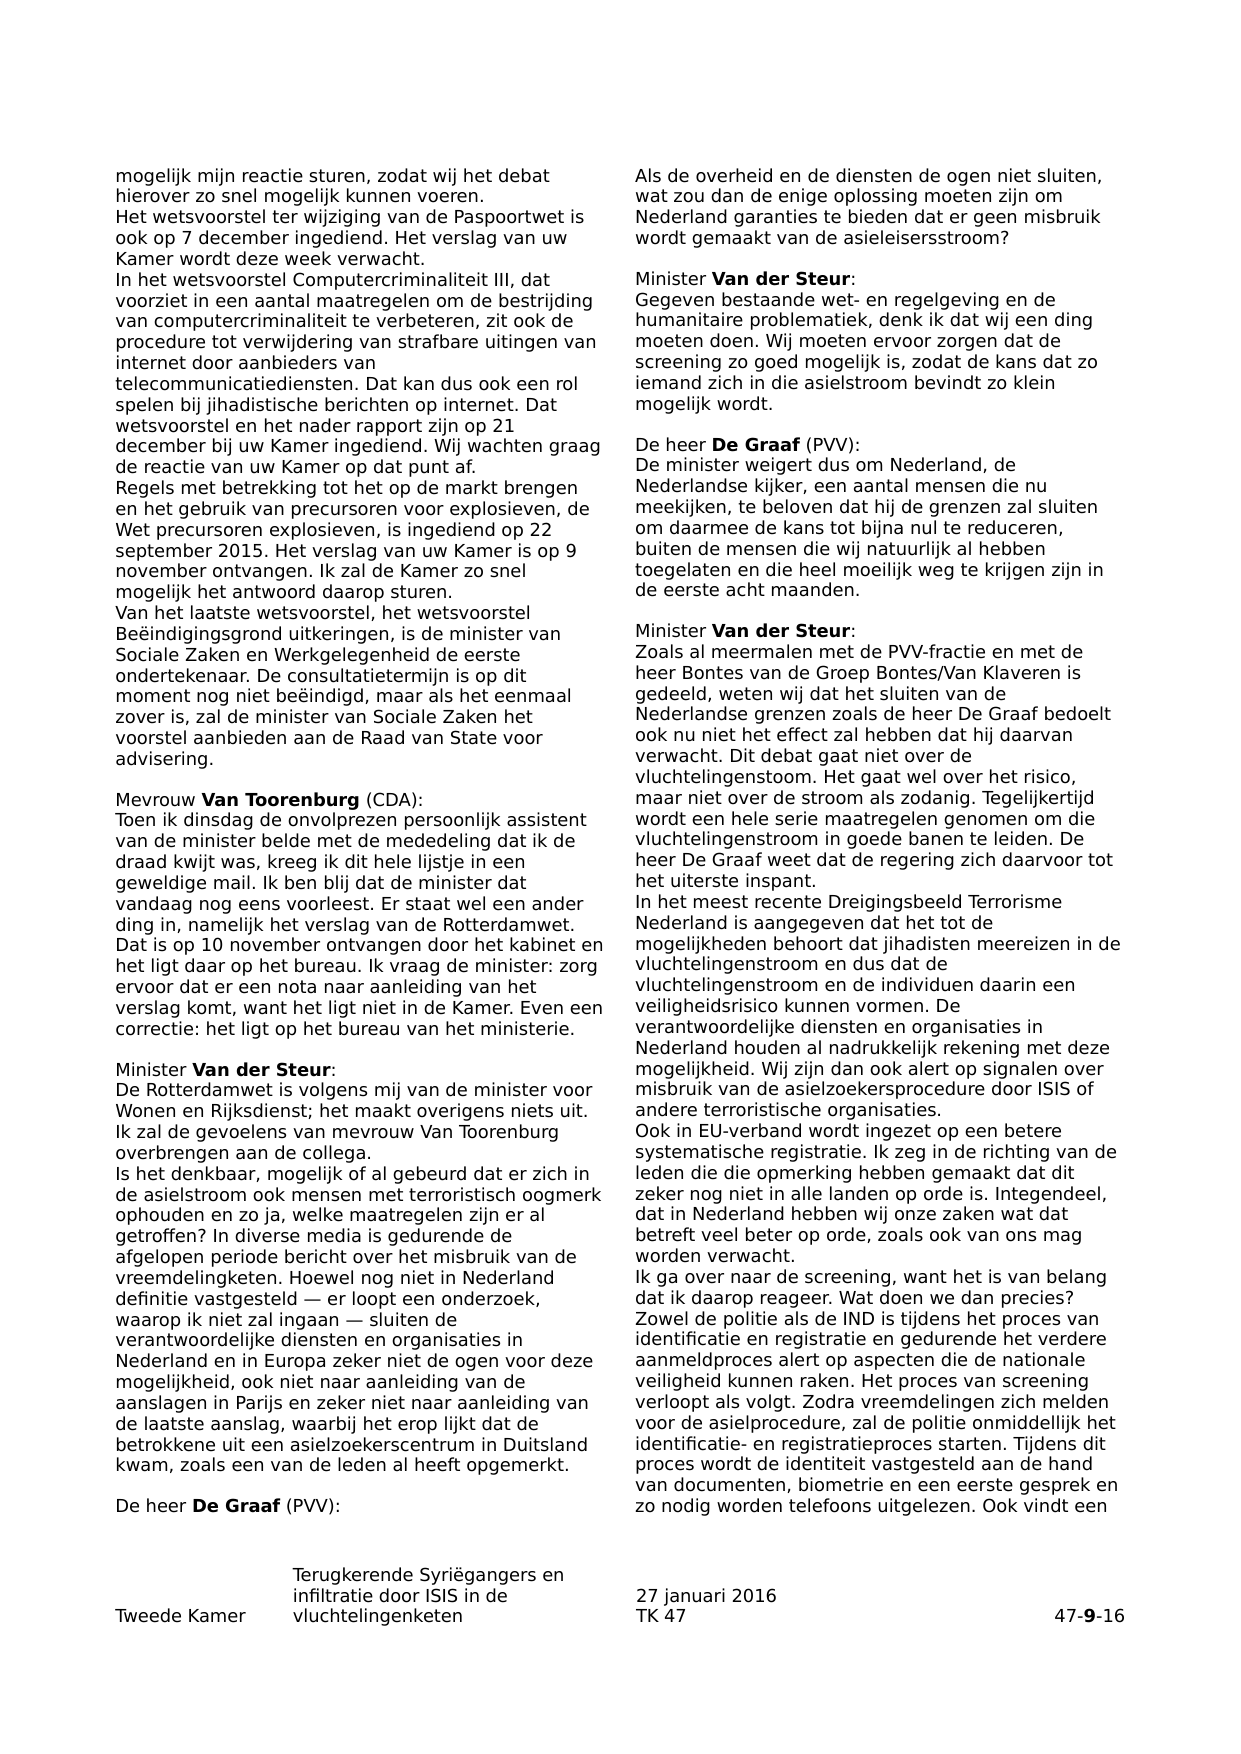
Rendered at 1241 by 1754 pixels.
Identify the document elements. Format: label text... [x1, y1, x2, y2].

text Als de overheid en de diensten de ogen niet sluiten, wat zou dan de enige oplossing moeten zijn om Nederland garanties te bieden dat er geen misbruik wordt gemaakt van de asieleisersstroom? [635, 165, 1125, 249]
text Zoals al meermalen met de PVV-fractie en met de heer Bontes van de Groep Bontes/Van Klaveren is gedeeld, weten wij dat het sluiten van de Nederlandse grenzen zoals de heer De Graaf bedoelt ook nu niet het effect zal hebben dat hij daarvan verwacht. Dit debat gaat niet over de vluchtelingenstoom. Het gaat wel over het risico, maar niet over de stroom als zodanig. Tegelijkertijd wordt een hele serie maatregelen genomen om die vluchtelingenstroom in goede banen te leiden. De heer De Graaf weet dat de regering zich daarvoor tot het uiterste inspant. [635, 642, 1125, 892]
text Minister Van der Steur: [115, 1059, 605, 1080]
text De minister weigert dus om Nederland, de Nederlandse kijker, een aantal mensen die nu meekijken, te beloven dat hij de grenzen zal sluiten om daarmee de kans tot bijna nul te reduceren, buiten de mensen die wij natuurlijk al hebben toegelaten en die heel moeilijk weg te krijgen zijn in de eerste acht maanden. [635, 455, 1125, 601]
text Van het laatste wetsvoorstel, het wetsvoorstel Beëindigingsgrond uitkeringen, is de minister van Sociale Zaken en Werkgelegenheid de eerste ondertekenaar. De consultatietermijn is op dit moment nog niet beëindigd, maar als het eenmaal zover is, zal de minister van Sociale Zaken het voorstel aanbieden aan de Raad van State voor advisering. [115, 603, 605, 769]
text De heer De Graaf (PVV): [115, 1496, 605, 1517]
text De Rotterdamwet is volgens mij van de minister voor Wonen en Rijksdienst; het maakt overigens niets uit. Ik zal de gevoelens van mevrouw Van Toorenburg overbrengen aan de collega. [115, 1080, 605, 1163]
text Ik ga over naar de screening, want het is van belang dat ik daarop reageer. Wat doen we dan precies? Zowel de politie als de IND is tijdens het proces van identificatie en registratie en gedurende het verdere aanmeldproces alert op aspecten die de nationale veiligheid kunnen raken. Het proces van screening verloopt als volgt. Zodra vreemdelingen zich melden voor de asielprocedure, zal de politie onmiddellijk het identificatie- en registratieproces starten. Tijdens dit proces wordt de identiteit vastgesteld aan de hand van documenten, biometrie en een eerste gesprek en zo nodig worden telefoons uitgelezen. Ook vindt een [635, 1267, 1125, 1517]
text Regels met betrekking tot het op de markt brengen en het gebruik van precursoren voor explosieven, de Wet precursoren explosieven, is ingediend op 22 september 2015. Het verslag van uw Kamer is op 9 november ontvangen. Ik zal de Kamer zo snel mogelijk het antwoord daarop sturen. [115, 478, 605, 603]
text In het wetsvoorstel Computercriminaliteit III, dat voorziet in een aantal maatregelen om de bestrijding van computercriminaliteit te verbeteren, zit ook de procedure tot verwijdering van strafbare uitingen van internet door aanbieders van telecommunicatiediensten. Dat kan dus ook een rol spelen bij jihadistische berichten op internet. Dat wetsvoorstel en het nader rapport zijn op 21 december bij uw Kamer ingediend. Wij wachten graag de reactie van uw Kamer op dat punt af. [115, 269, 605, 478]
text De heer De Graaf (PVV): [635, 434, 1125, 455]
text In het meest recente Dreigingsbeeld Terrorisme Nederland is aangegeven dat het tot de mogelijkheden behoort dat jihadisten meereizen in de vluchtelingenstroom en dus dat de vluchtelingenstroom en de individuen daarin een veiligheidsrisico kunnen vormen. De verantwoordelijke diensten en organisaties in Nederland houden al nadrukkelijk rekening met deze mogelijkheid. Wij zijn dan ook alert op signalen over misbruik van de asielzoekersprocedure door ISIS of andere terroristische organisaties. [635, 892, 1125, 1121]
text Ook in EU-verband wordt ingezet op een betere systematische registratie. Ik zeg in de richting van de leden die die opmerking hebben gemaakt dat dit zeker nog niet in alle landen op orde is. Integendeel, dat in Nederland hebben wij onze zaken wat dat betreft veel beter op orde, zoals ook van ons mag worden verwacht. [635, 1121, 1125, 1267]
text Mevrouw Van Toorenburg (CDA): [115, 789, 605, 810]
text Is het denkbaar, mogelijk of al gebeurd dat er zich in de asielstroom ook mensen met terroristisch oogmerk ophouden en zo ja, welke maatregelen zijn er al getroffen? In diverse media is gedurende de afgelopen periode bericht over het misbruik van de vreemdelingketen. Hoewel nog niet in Nederland definitie vastgesteld — er loopt een onderzoek, waarop ik niet zal ingaan — sluiten de verantwoordelijke diensten en organisaties in Nederland en in Europa zeker niet de ogen voor deze mogelijkheid, ook niet naar aanleiding van de aanslagen in Parijs en zeker niet naar aanleiding van de laatste aanslag, waarbij het erop lijkt dat de betrokkene uit een asielzoekerscentrum in Duitsland kwam, zoals een van de leden al heeft opgemerkt. [115, 1163, 605, 1476]
text Toen ik dinsdag de onvolprezen persoonlijk assistent van de minister belde met de mededeling dat ik de draad kwijt was, kreeg ik dit hele lijstje in een geweldige mail. Ik ben blij dat de minister dat vandaag nog eens voorleest. Er staat wel een ander ding in, namelijk het verslag van de Rotterdamwet. Dat is op 10 november ontvangen door het kabinet en het ligt daar op het bureau. Ik vraag de minister: zorg ervoor dat er een nota naar aanleiding van het verslag komt, want het ligt niet in de Kamer. Even een correctie: het ligt op het bureau van het ministerie. [115, 810, 605, 1039]
text Het wetsvoorstel ter wijziging van de Paspoortwet is ook op 7 december ingediend. Het verslag van uw Kamer wordt deze week verwacht. [115, 207, 605, 269]
text Gegeven bestaande wet- en regelgeving en de humanitaire problematiek, denk ik dat wij een ding moeten doen. Wij moeten ervoor zorgen dat de screening zo goed mogelijk is, zodat de kans dat zo iemand zich in die asielstroom bevindt zo klein mogelijk wordt. [635, 289, 1125, 414]
text Minister Van der Steur: [635, 621, 1125, 642]
text Minister Van der Steur: [635, 269, 1125, 289]
text mogelijk mijn reactie sturen, zodat wij het debat hierover zo snel mogelijk kunnen voeren. [115, 165, 605, 207]
